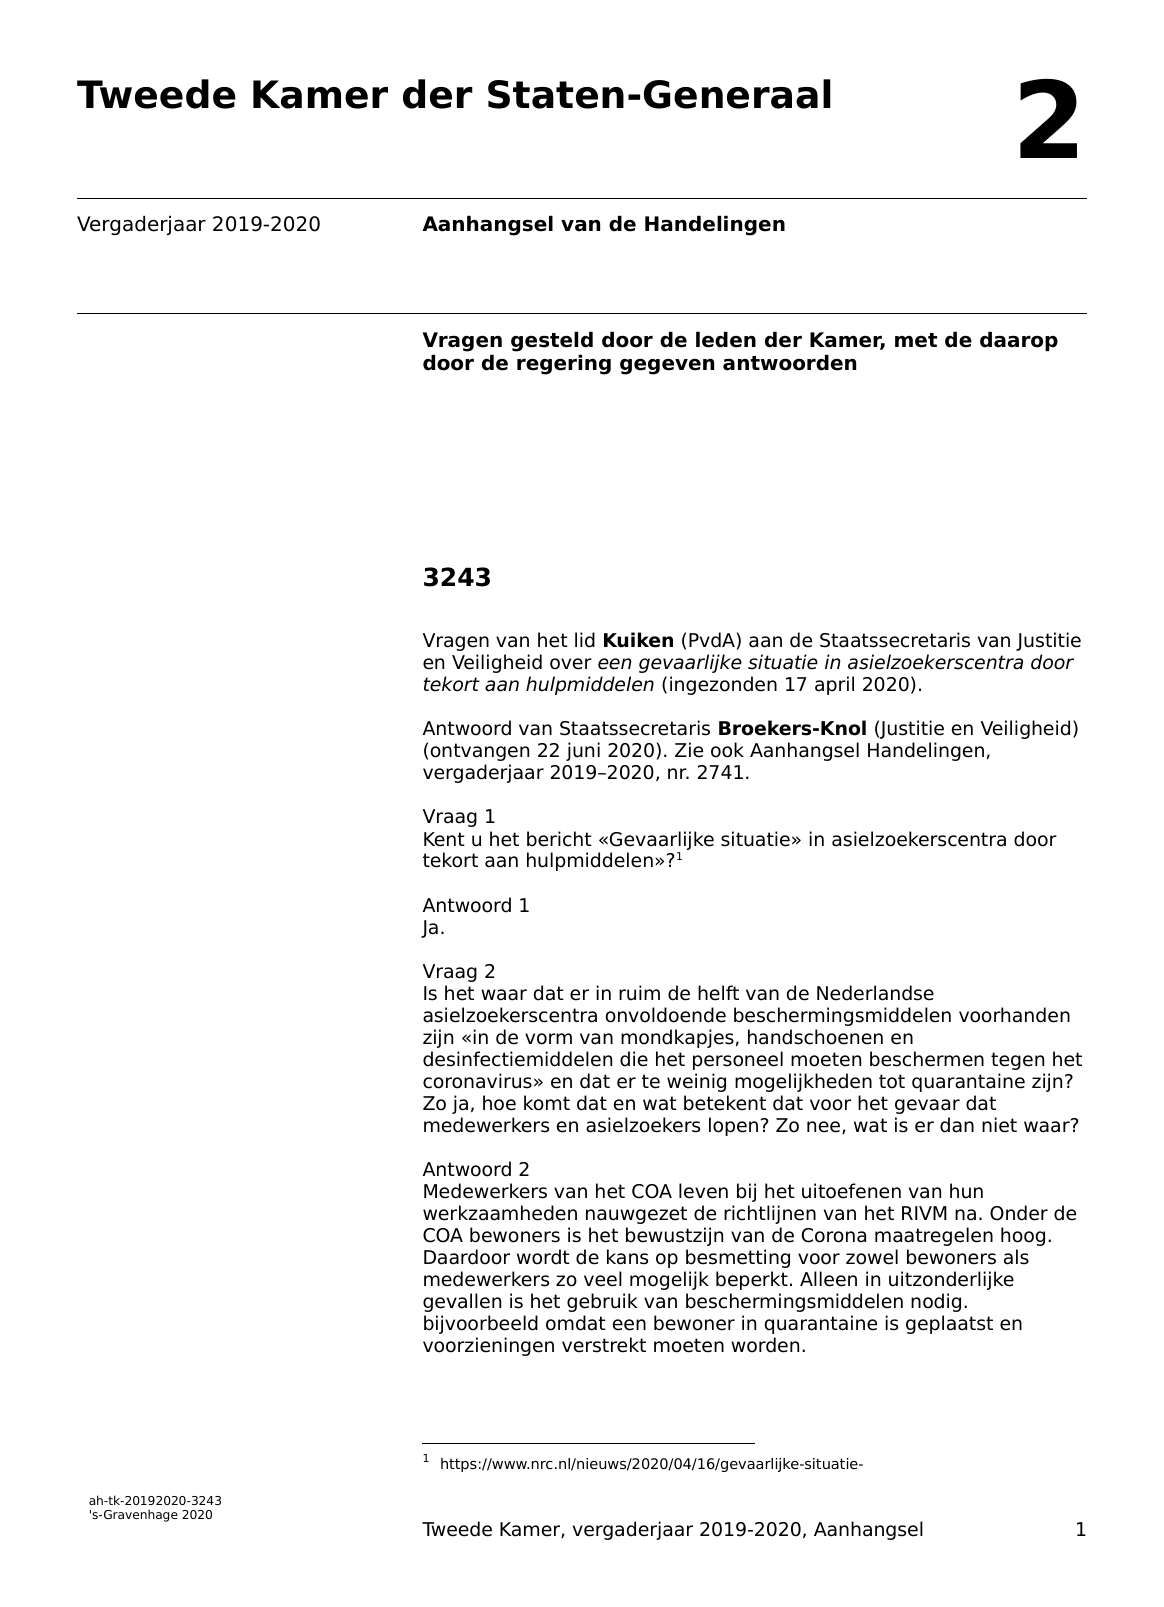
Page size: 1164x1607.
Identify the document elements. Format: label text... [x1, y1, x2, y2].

text Kent u het bericht «Gevaarlijke situatie» in asielzoekerscentra door tekort aan hulpmiddelen»? [422, 828, 1087, 872]
text 's-Gravenhage 2020 [88, 1508, 323, 1522]
table_cell Aanhangsel van de Handelingen [422, 199, 1087, 313]
text Vragen van het lid Kuiken (PvdA) aan de Staatssecretaris van Justitie en Veiligheid over een gevaarlijke situatie in asielzoekerscentra door tekort aan hulpmiddelen (ingezonden 17 april 2020). [422, 630, 1087, 696]
text 3243 [422, 563, 1087, 592]
text Antwoord 1 [422, 894, 1087, 917]
text ah-tk-20192020-3243 [88, 1494, 323, 1508]
table_cell Vergaderjaar 2019-2020 [77, 199, 422, 313]
text Vraag 1 [422, 806, 1087, 828]
table_header Tweede Kamer der Staten-Generaal [77, 59, 886, 198]
table_cell Vragen gesteld door de leden der Kamer, met de daarop door de regering gegeven antwoorden [422, 314, 1087, 375]
text Is het waar dat er in ruim de helft van de Nederlandse asielzoekerscentra onvoldoende beschermingsmiddelen voorhanden zijn «in de vorm van mondkapjes, handschoenen en desinfectiemiddelen die het personeel moeten beschermen tegen het coronavirus» en dat er te weinig mogelijkheden tot quarantaine zijn? Zo ja, hoe komt dat en wat betekent dat voor het gevaar dat medewerkers en asielzoekers lopen? Zo nee, wat is er dan niet waar? [422, 983, 1087, 1137]
text Medewerkers van het COA leven bij het uitoefenen van hun werkzaamheden nauwgezet de richtlijnen van het RIVM na. Onder de COA bewoners is het bewustzijn van de Corona maatregelen hoog. Daardoor wordt de kans op besmetting voor zowel bewoners als medewerkers zo veel mogelijk beperkt. Alleen in uitzonderlijke gevallen is het gebruik van beschermingsmiddelen nodig. bijvoorbeeld omdat een bewoner in quarantaine is geplaatst en voorzieningen verstrekt moeten worden. [422, 1181, 1087, 1357]
text https://www.nrc.nl/nieuws/2020/04/16/gevaarlijke-situatie- [422, 1452, 1087, 1474]
text Ja. [422, 917, 1087, 938]
text Antwoord van Staatssecretaris Broekers-Knol (Justitie en Veiligheid) (ontvangen 22 juni 2020). Zie ook Aanhangsel Handelingen, vergaderjaar 2019–2020, nr. 2741. [422, 718, 1087, 784]
table_header 2 [886, 59, 1087, 198]
text Vraag 2 [422, 961, 1087, 983]
text Antwoord 2 [422, 1159, 1087, 1181]
table_cell [77, 314, 422, 375]
